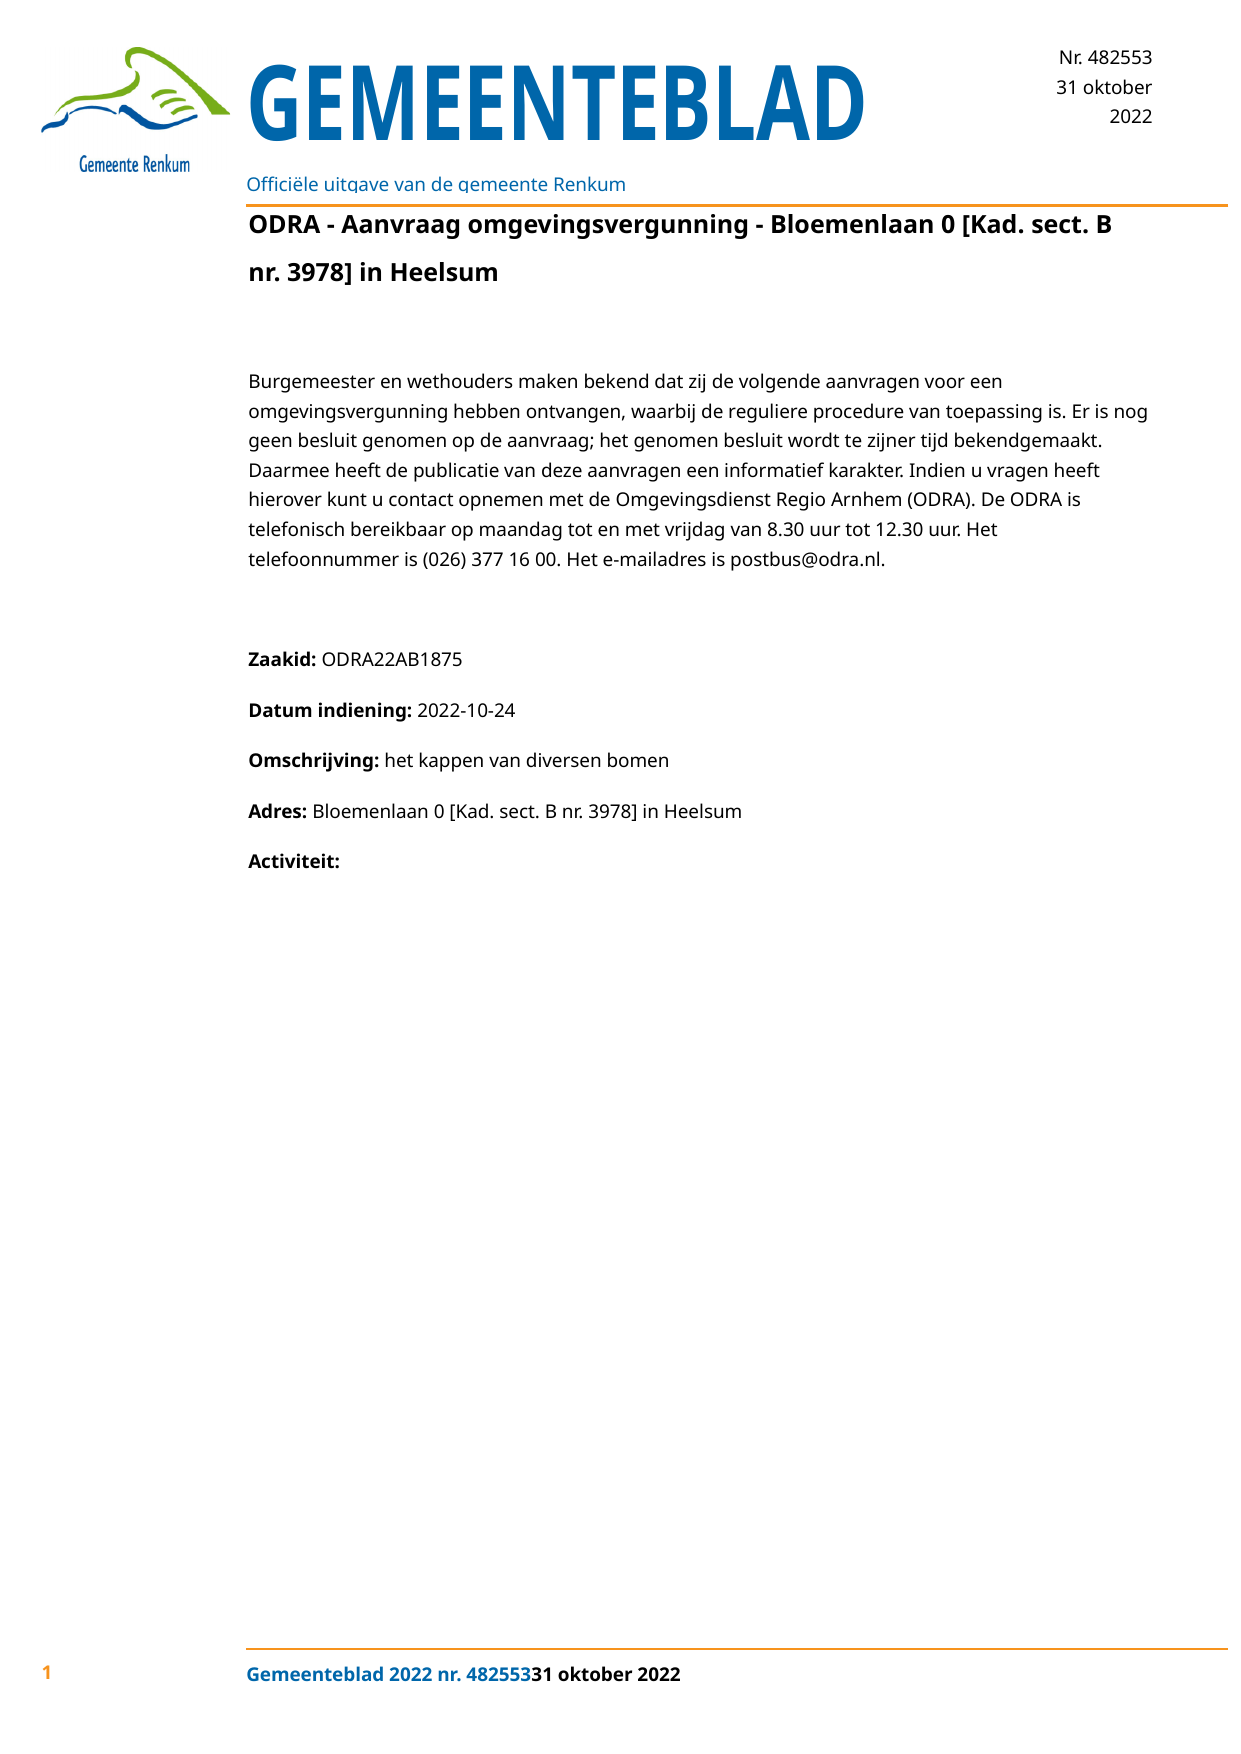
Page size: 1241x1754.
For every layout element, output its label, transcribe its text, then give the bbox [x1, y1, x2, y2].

picture [41, 47, 231, 172]
text Burgemeester en wethouders maken bekend dat zij de volgende aanvragen voor een omgevingsvergunning hebben ontvangen, waarbij de reguliere procedure van toepassing is. Er is nog geen besluit genomen op de aanvraag; het genomen besluit wordt te zijner tijd bekendgemaakt. Daarmee heeft de publicatie van deze aanvragen een informatief karakter. Indien u vragen heeft hierover kunt u contact opnemen met de Omgevingsdienst Regio Arnhem (ODRA). De ODRA is telefonisch bereikbaar op maandag tot en met vrijdag van 8.30 uur tot 12.30 uur. Het telefoonnummer is (026) 377 16 00. Het e-mailadres is postbus@odra.nl. [248, 368, 1152, 572]
text Datum indiening: 2022-10-24 [248, 697, 1152, 723]
text Activiteit: [248, 848, 1152, 874]
text Zaakid: ODRA22AB1875 [248, 647, 1152, 672]
text Omschrijving: het kappen van diversen bomen [248, 747, 1152, 773]
text Adres: Bloemenlaan 0 [Kad. sect. B nr. 3978] in Heelsum [248, 798, 1152, 824]
text ODRA - Aanvraag omgevingsvergunning - Bloemenlaan 0 [Kad. sect. B nr. 3978] in Heelsum [248, 207, 1152, 288]
